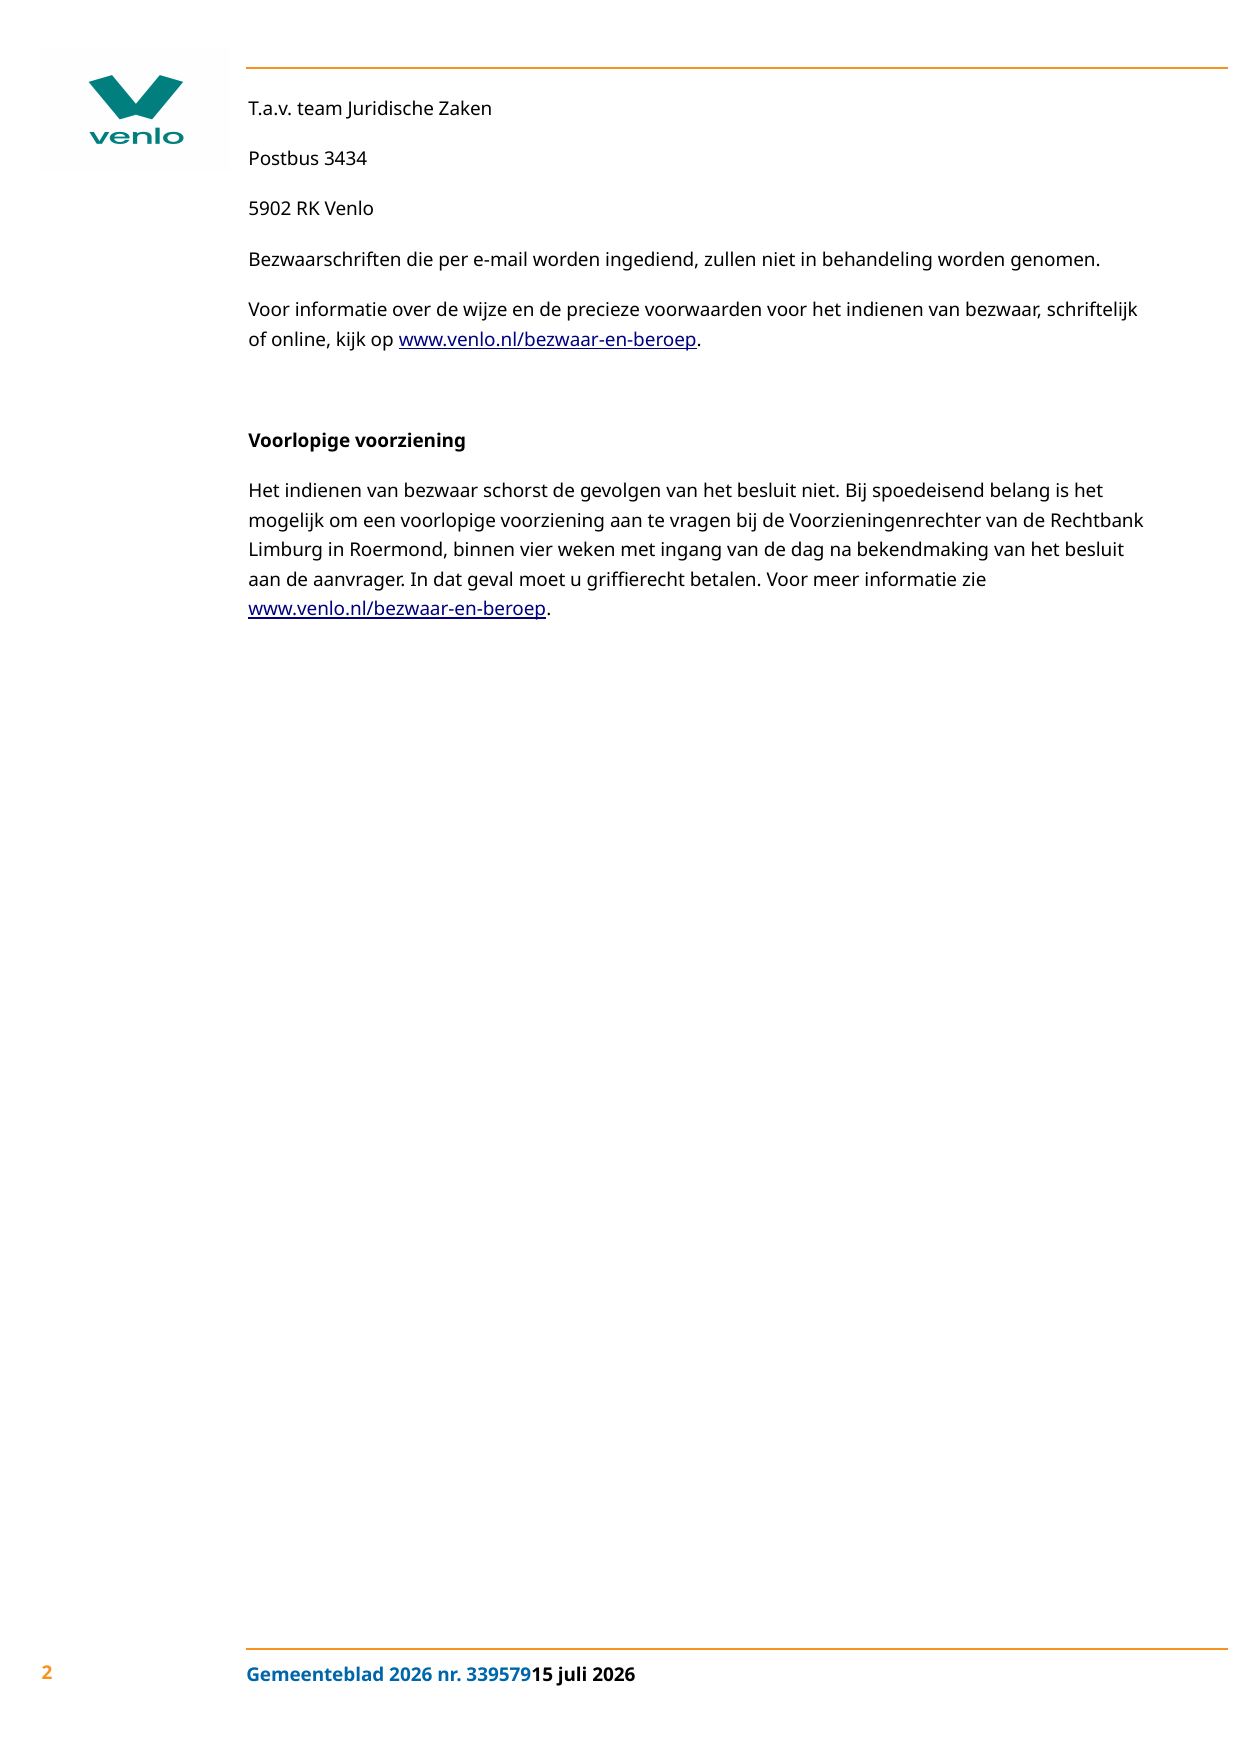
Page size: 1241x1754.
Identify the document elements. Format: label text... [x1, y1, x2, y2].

text Bezwaarschriften die per e-mail worden ingediend, zullen niet in behandeling worden genomen. [248, 246, 1152, 272]
text Voorlopige voorziening [248, 427, 1152, 453]
picture [41, 47, 231, 172]
text Postbus 3434 [248, 145, 1152, 171]
text T.a.v. team Juridische Zaken [248, 95, 1152, 121]
text Voor informatie over de wijze en de precieze voorwaarden voor het indienen van bezwaar, schriftelijk of online, kijk op www.venlo.nl/bezwaar-en-beroep. [248, 296, 1152, 352]
text Het indienen van bezwaar schorst de gevolgen van het besluit niet. Bij spoedeisend belang is het mogelijk om een voorlopige voorziening aan te vragen bij de Voorzieningenrechter van de Rechtbank Limburg in Roermond, binnen vier weken met ingang van de dag na bekendmaking van het besluit aan de aanvrager. In dat geval moet u griffierecht betalen. Voor meer informatie zie www.venlo.nl/bezwaar-en-beroep. [248, 477, 1152, 621]
text 5902 RK Venlo [248, 196, 1152, 221]
